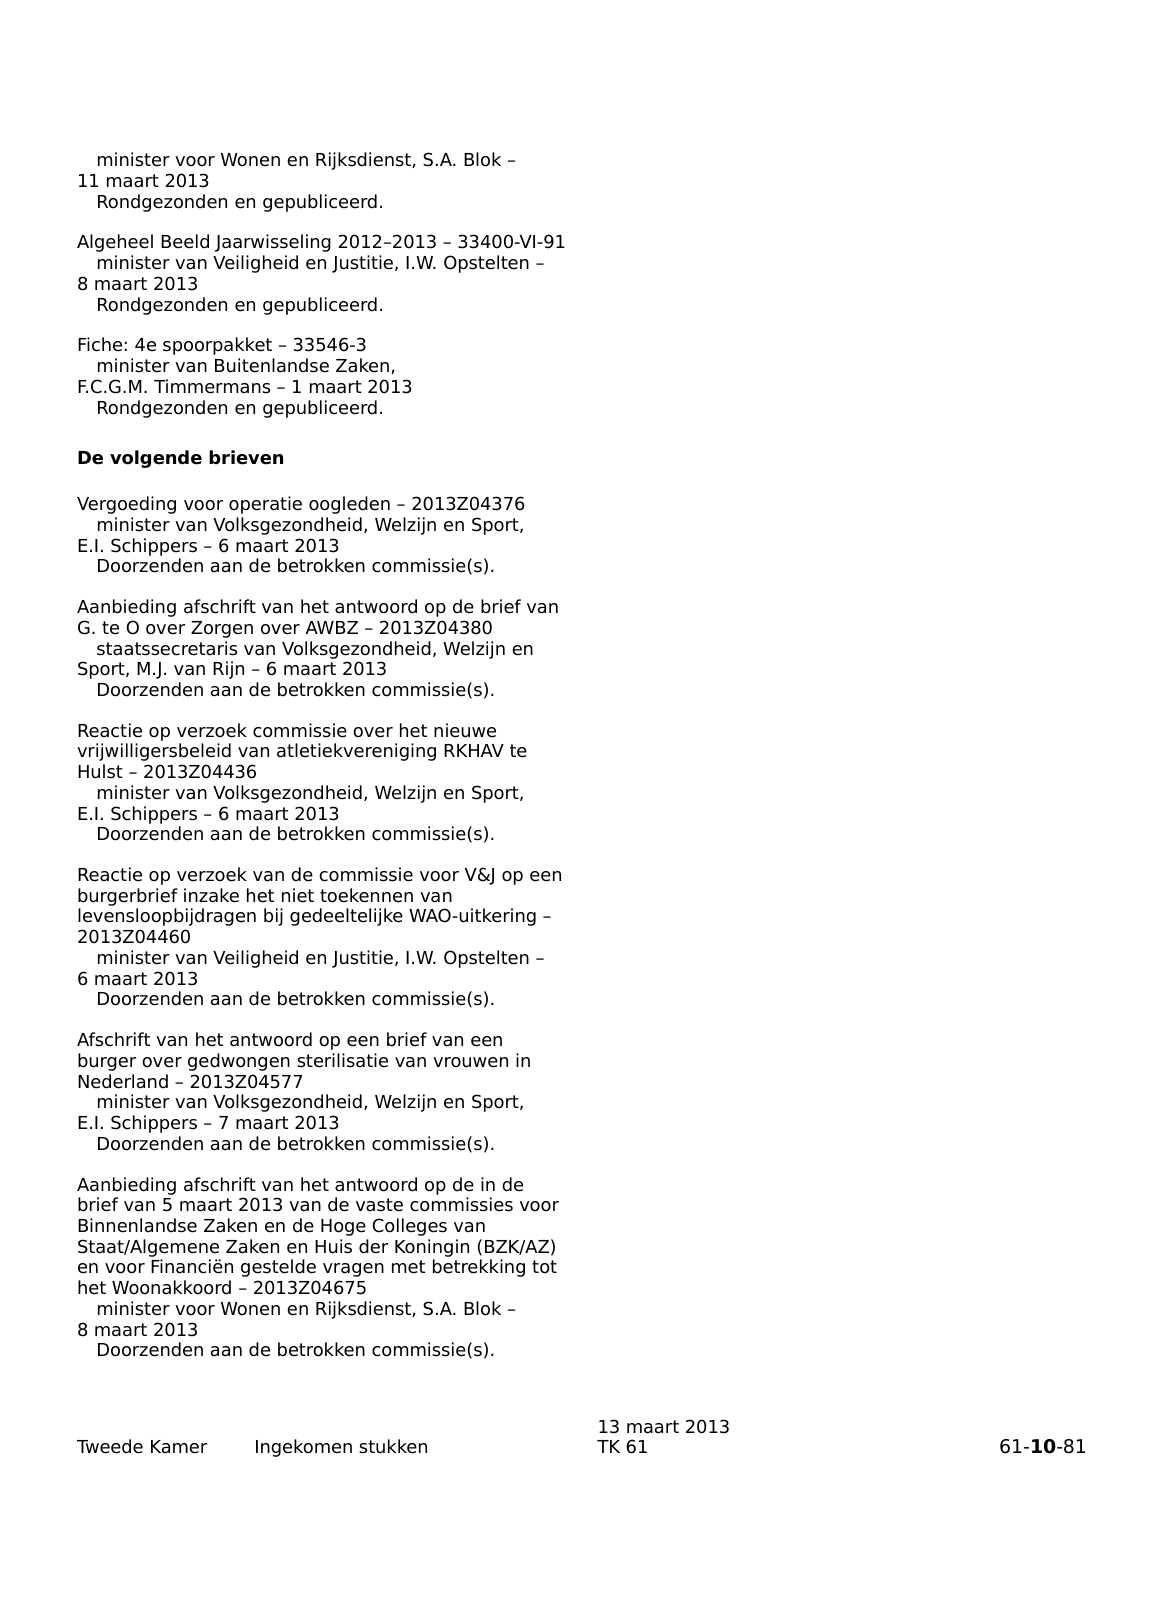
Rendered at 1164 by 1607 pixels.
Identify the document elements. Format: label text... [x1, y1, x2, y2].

text Doorzenden aan de betrokken commissie(s). [77, 680, 567, 701]
subtitle De volgende brieven [77, 448, 567, 469]
text Doorzenden aan de betrokken commissie(s). [77, 1340, 567, 1361]
text Doorzenden aan de betrokken commissie(s). [77, 1134, 567, 1154]
text minister voor Wonen en Rijksdienst, S.A. Blok – 11 maart 2013 [77, 150, 567, 192]
text Rondgezonden en gepubliceerd. [77, 294, 567, 315]
text Doorzenden aan de betrokken commissie(s). [77, 824, 567, 845]
text Doorzenden aan de betrokken commissie(s). [77, 989, 567, 1010]
text Algeheel Beeld Jaarwisseling 2012–2013 – 33400-VI-91 [77, 232, 567, 253]
text minister van Volksgezondheid, Welzijn en Sport, E.I. Schippers – 6 maart 2013 [77, 783, 567, 824]
text Aanbieding afschrift van het antwoord op de in de brief van 5 maart 2013 van de vaste commissies voor Binnenlandse Zaken en de Hoge Colleges van Staat/Algemene Zaken en Huis der Koningin (BZK/AZ) en voor Financiën gestelde vragen met betrekking tot het Woonakkoord – 2013Z04675 [77, 1174, 567, 1299]
text minister van Veiligheid en Justitie, I.W. Opstelten – 6 maart 2013 [77, 948, 567, 989]
text minister van Veiligheid en Justitie, I.W. Opstelten – 8 maart 2013 [77, 253, 567, 294]
text minister van Volksgezondheid, Welzijn en Sport, E.I. Schippers – 7 maart 2013 [77, 1092, 567, 1134]
text Rondgezonden en gepubliceerd. [77, 397, 567, 418]
text Fiche: 4e spoorpakket – 33546-3 [77, 335, 567, 356]
text Aanbieding afschrift van het antwoord op de brief van G. te O over Zorgen over AWBZ – 2013Z04380 [77, 597, 567, 638]
text Vergoeding voor operatie oogleden – 2013Z04376 [77, 494, 567, 515]
text minister voor Wonen en Rijksdienst, S.A. Blok – 8 maart 2013 [77, 1299, 567, 1340]
text minister van Volksgezondheid, Welzijn en Sport, E.I. Schippers – 6 maart 2013 [77, 515, 567, 556]
text Rondgezonden en gepubliceerd. [77, 192, 567, 212]
text staatssecretaris van Volksgezondheid, Welzijn en Sport, M.J. van Rijn – 6 maart 2013 [77, 638, 567, 680]
text minister van Buitenlandse Zaken, F.C.G.M. Timmermans – 1 maart 2013 [77, 356, 567, 397]
text Reactie op verzoek van de commissie voor V&J op een burgerbrief inzake het niet toekennen van levensloopbijdragen bij gedeeltelijke WAO-uitkering – 2013Z04460 [77, 865, 567, 948]
text Doorzenden aan de betrokken commissie(s). [77, 556, 567, 577]
text Afschrift van het antwoord op een brief van een burger over gedwongen sterilisatie van vrouwen in Nederland – 2013Z04577 [77, 1030, 567, 1092]
text Reactie op verzoek commissie over het nieuwe vrijwilligersbeleid van atletiekvereniging RKHAV te Hulst – 2013Z04436 [77, 721, 567, 783]
